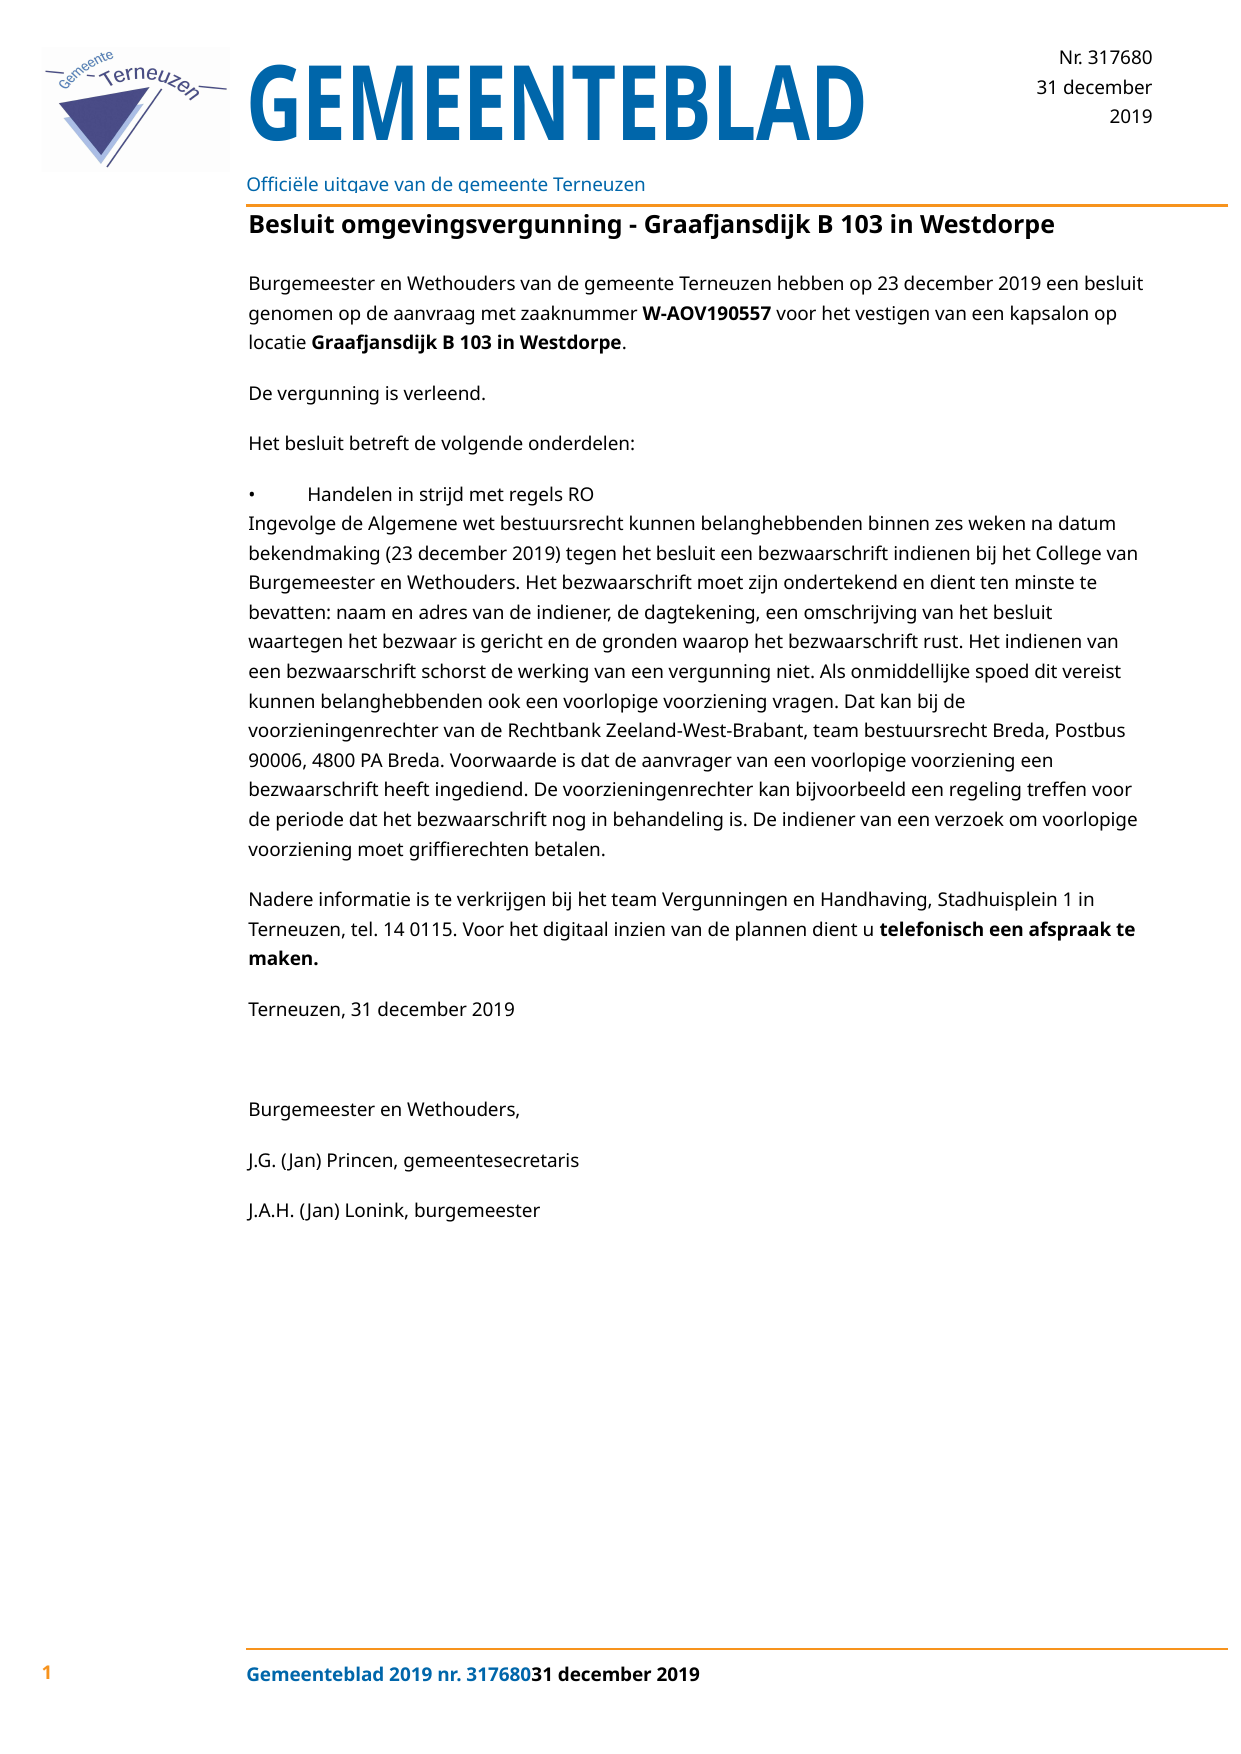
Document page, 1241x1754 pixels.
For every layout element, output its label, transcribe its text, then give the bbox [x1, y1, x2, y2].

text Nadere informatie is te verkrijgen bij het team Vergunningen en Handhaving, Stadhuisplein 1 in Terneuzen, tel. 14 0115. Voor het digitaal inzien van de plannen dient u telefonisch een afspraak te maken. [248, 886, 1152, 971]
text De vergunning is verleend. [248, 380, 1152, 406]
text Burgemeester en Wethouders, [248, 1097, 1152, 1122]
text Burgemeester en Wethouders van de gemeente Terneuzen hebben op 23 december 2019 een besluit genomen op de aanvraag met zaaknummer W-AOV190557 voor het vestigen van een kapsalon op locatie Graafjansdijk B 103 in Westdorpe. [248, 270, 1152, 355]
text Terneuzen, 31 december 2019 [248, 996, 1152, 1021]
text J.A.H. (Jan) Lonink, burgemeester [248, 1197, 1152, 1223]
text Ingevolge de Algemene wet bestuursrecht kunnen belanghebbenden binnen zes weken na datum bekendmaking (23 december 2019) tegen het besluit een bezwaarschrift indienen bij het College van Burgemeester en Wethouders. Het bezwaarschrift moet zijn ondertekend en dient ten minste te bevatten: naam en adres van de indiener, de dagtekening, een omschrijving van het besluit waartegen het bezwaar is gericht en de gronden waarop het bezwaarschrift rust. Het indienen van een bezwaarschrift schorst de werking van een vergunning niet. Als onmiddellijke spoed dit vereist kunnen belanghebbenden ook een voorlopige voorziening vragen. Dat kan bij de voorzieningenrechter van de Rechtbank Zeeland-West-Brabant, team bestuursrecht Breda, Postbus 90006, 4800 PA Breda. Voorwaarde is dat de aanvrager van een voorlopige voorziening een bezwaarschrift heeft ingediend. De voorzieningenrechter kan bijvoorbeeld een regeling treffen voor de periode dat het bezwaarschrift nog in behandeling is. De indiener van een verzoek om voorlopige voorziening moet griffierechten betalen. [248, 510, 1152, 861]
text J.G. (Jan) Princen, gemeentesecretaris [248, 1147, 1152, 1173]
text Het besluit betreft de volgende onderdelen: [248, 430, 1152, 456]
list Handelen in strijd met regels RO [248, 481, 1152, 506]
text Besluit omgevingsvergunning - Graafjansdijk B 103 in Westdorpe [248, 207, 1152, 241]
picture [41, 47, 231, 172]
